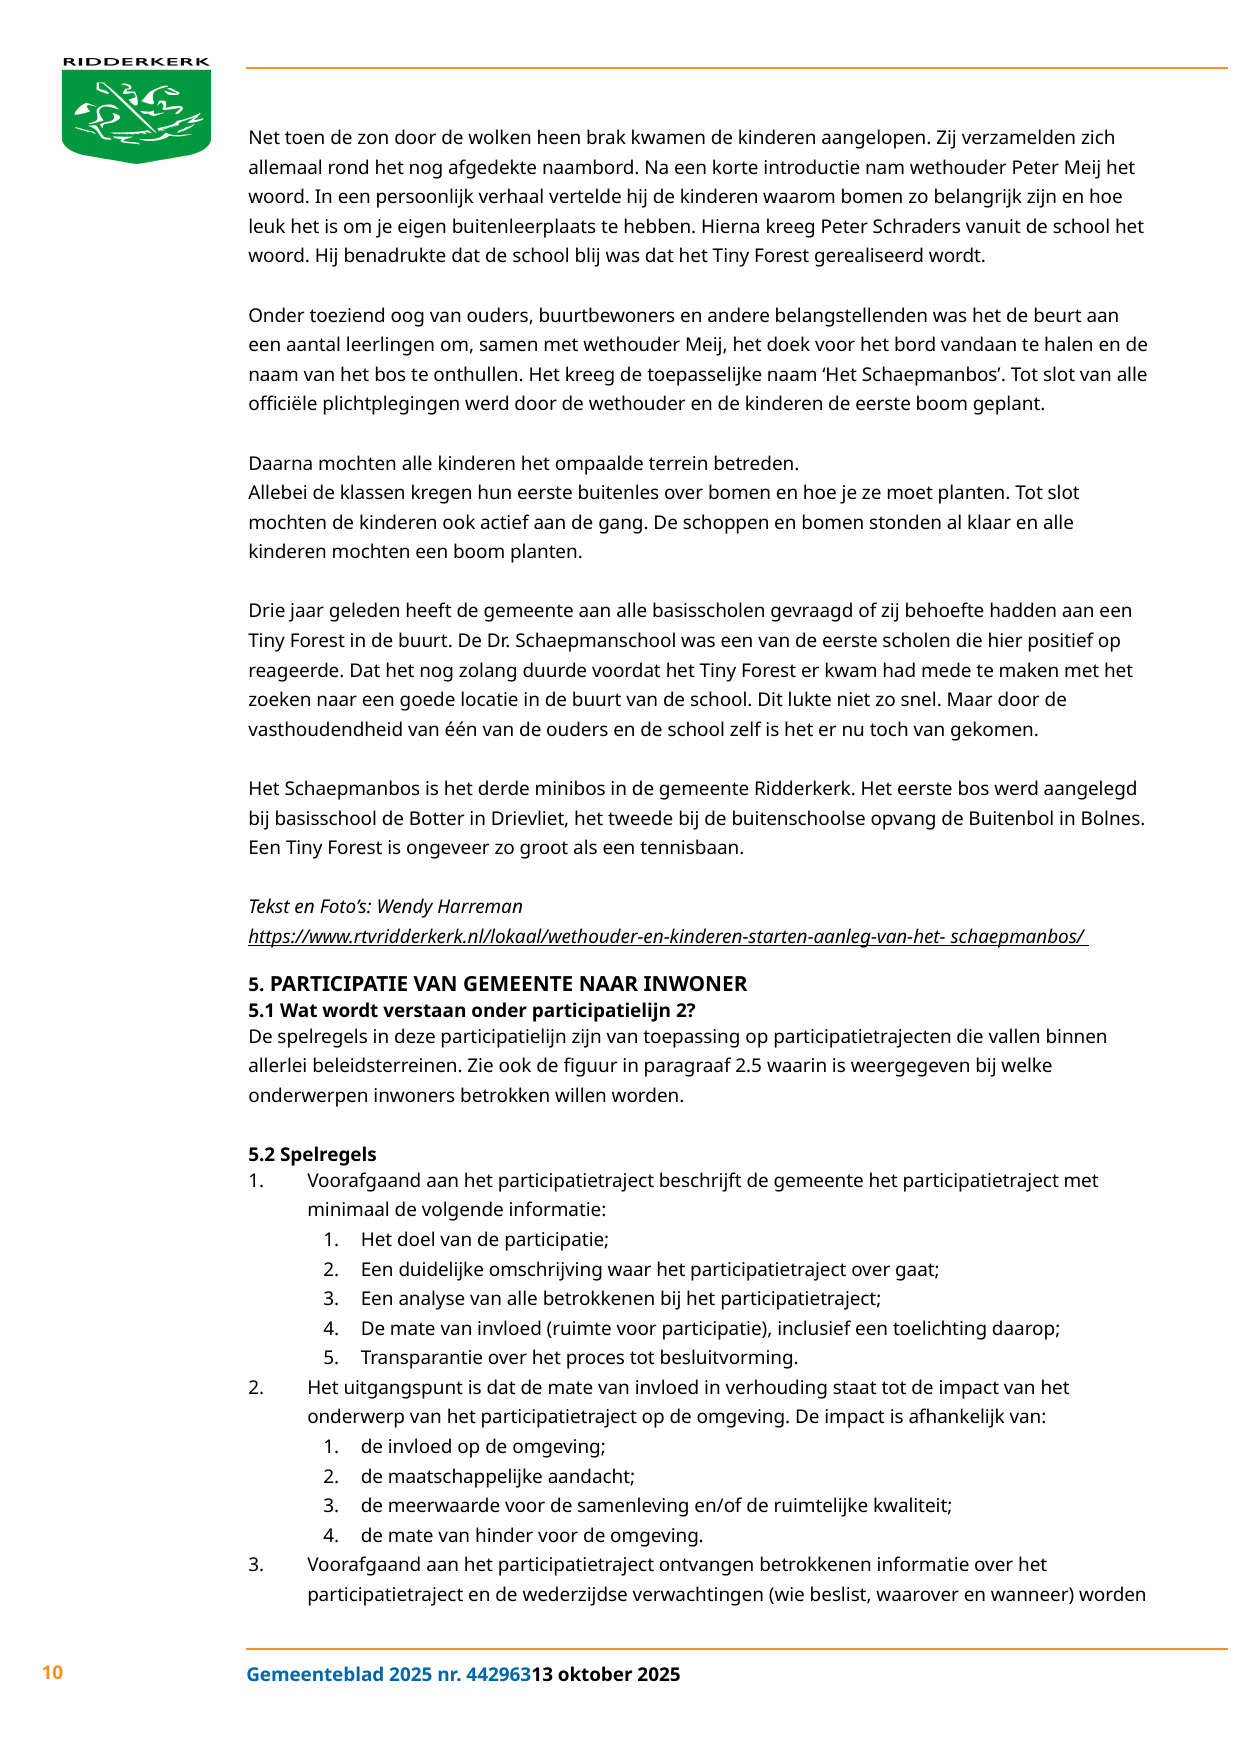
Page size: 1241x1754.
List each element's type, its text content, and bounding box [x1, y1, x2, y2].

list Voorafgaand aan het participatietraject beschrijft de gemeente het participatietraject met minimaal de volgende informatie: [248, 1167, 1152, 1222]
list Het doel van de participatie; [323, 1226, 1152, 1252]
text https://www.rtvridderkerk.nl/lokaal/wethouder-en-kinderen-starten-aanleg-van-het- schaepmanbos/ [248, 923, 1152, 949]
text Drie jaar geleden heeft de gemeente aan alle basisscholen gevraagd of zij behoefte hadden aan een Tiny Forest in de buurt. De Dr. Schaepmanschool was een van de eerste scholen die hier positief op reageerde. Dat het nog zolang duurde voordat het Tiny Forest er kwam had mede te maken met het zoeken naar een goede locatie in de buurt van de school. Dit lukte niet zo snel. Maar door de vasthoudendheid van één van de ouders en de school zelf is het er nu toch van gekomen. [248, 598, 1152, 742]
text Het Schaepmanbos is het derde minibos in de gemeente Ridderkerk. Het eerste bos werd aangelegd bij basisschool de Botter in Drievliet, het tweede bij de buitenschoolse opvang de Buitenbol in Bolnes. Een Tiny Forest is ongeveer zo groot als een tennisbaan. [248, 775, 1152, 860]
list de maatschappelijke aandacht; [323, 1463, 1152, 1488]
list De mate van invloed (ruimte voor participatie), inclusief een toelichting daarop; [323, 1315, 1152, 1341]
text De spelregels in deze participatielijn zijn van toepassing op participatietrajecten die vallen binnen allerlei beleidsterreinen. Zie ook de figuur in paragraaf 2.5 waarin is weergegeven bij welke onderwerpen inwoners betrokken willen worden. [248, 1023, 1152, 1108]
list Voorafgaand aan het participatietraject ontvangen betrokkenen informatie over het participatietraject en de wederzijdse verwachtingen (wie beslist, waarover en wanneer) worden [248, 1552, 1152, 1607]
list Een analyse van alle betrokkenen bij het participatietraject; [323, 1285, 1152, 1311]
text Allebei de klassen kregen hun eerste buitenles over bomen en hoe je ze moet planten. Tot slot mochten de kinderen ook actief aan de gang. De schoppen en bomen stonden al klaar en alle kinderen mochten een boom planten. [248, 479, 1152, 564]
list de invloed op de omgeving; [323, 1433, 1152, 1459]
text Tekst en Foto’s: Wendy Harreman [248, 893, 1152, 919]
list Het uitgangspunt is dat de mate van invloed in verhouding staat tot de impact van het onderwerp van het participatietraject op de omgeving. De impact is afhankelijk van: [248, 1374, 1152, 1429]
text Daarna mochten alle kinderen het ompaalde terrein betreden. [248, 450, 1152, 476]
list Transparantie over het proces tot besluitvorming. [323, 1344, 1152, 1370]
list de mate van hinder voor de omgeving. [323, 1522, 1152, 1548]
text 5. PARTICIPATIE VAN GEMEENTE NAAR INWONER [248, 969, 1152, 997]
list Een duidelijke omschrijving waar het participatietraject over gaat; [323, 1256, 1152, 1281]
text 5.2 Spelregels [248, 1141, 1152, 1167]
picture [41, 47, 231, 172]
text Onder toeziend oog van ouders, buurtbewoners en andere belangstellenden was het de beurt aan een aantal leerlingen om, samen met wethouder Meij, het doek voor het bord vandaan te halen en de naam van het bos te onthullen. Het kreeg de toepasselijke naam ‘Het Schaepmanbos’. Tot slot van alle officiële plichtplegingen werd door de wethouder en de kinderen de eerste boom geplant. [248, 302, 1152, 416]
text Net toen de zon door de wolken heen brak kwamen de kinderen aangelopen. Zij verzamelden zich allemaal rond het nog afgedekte naambord. Na een korte introductie nam wethouder Peter Meij het woord. In een persoonlijk verhaal vertelde hij de kinderen waarom bomen zo belangrijk zijn en hoe leuk het is om je eigen buitenleerplaats te hebben. Hierna kreeg Peter Schraders vanuit de school het woord. Hij benadrukte dat de school blij was dat het Tiny Forest gerealiseerd wordt. [248, 124, 1152, 268]
text 5.1 Wat wordt verstaan onder participatielijn 2? [248, 997, 1152, 1023]
list de meerwaarde voor de samenleving en/of de ruimtelijke kwaliteit; [323, 1492, 1152, 1518]
